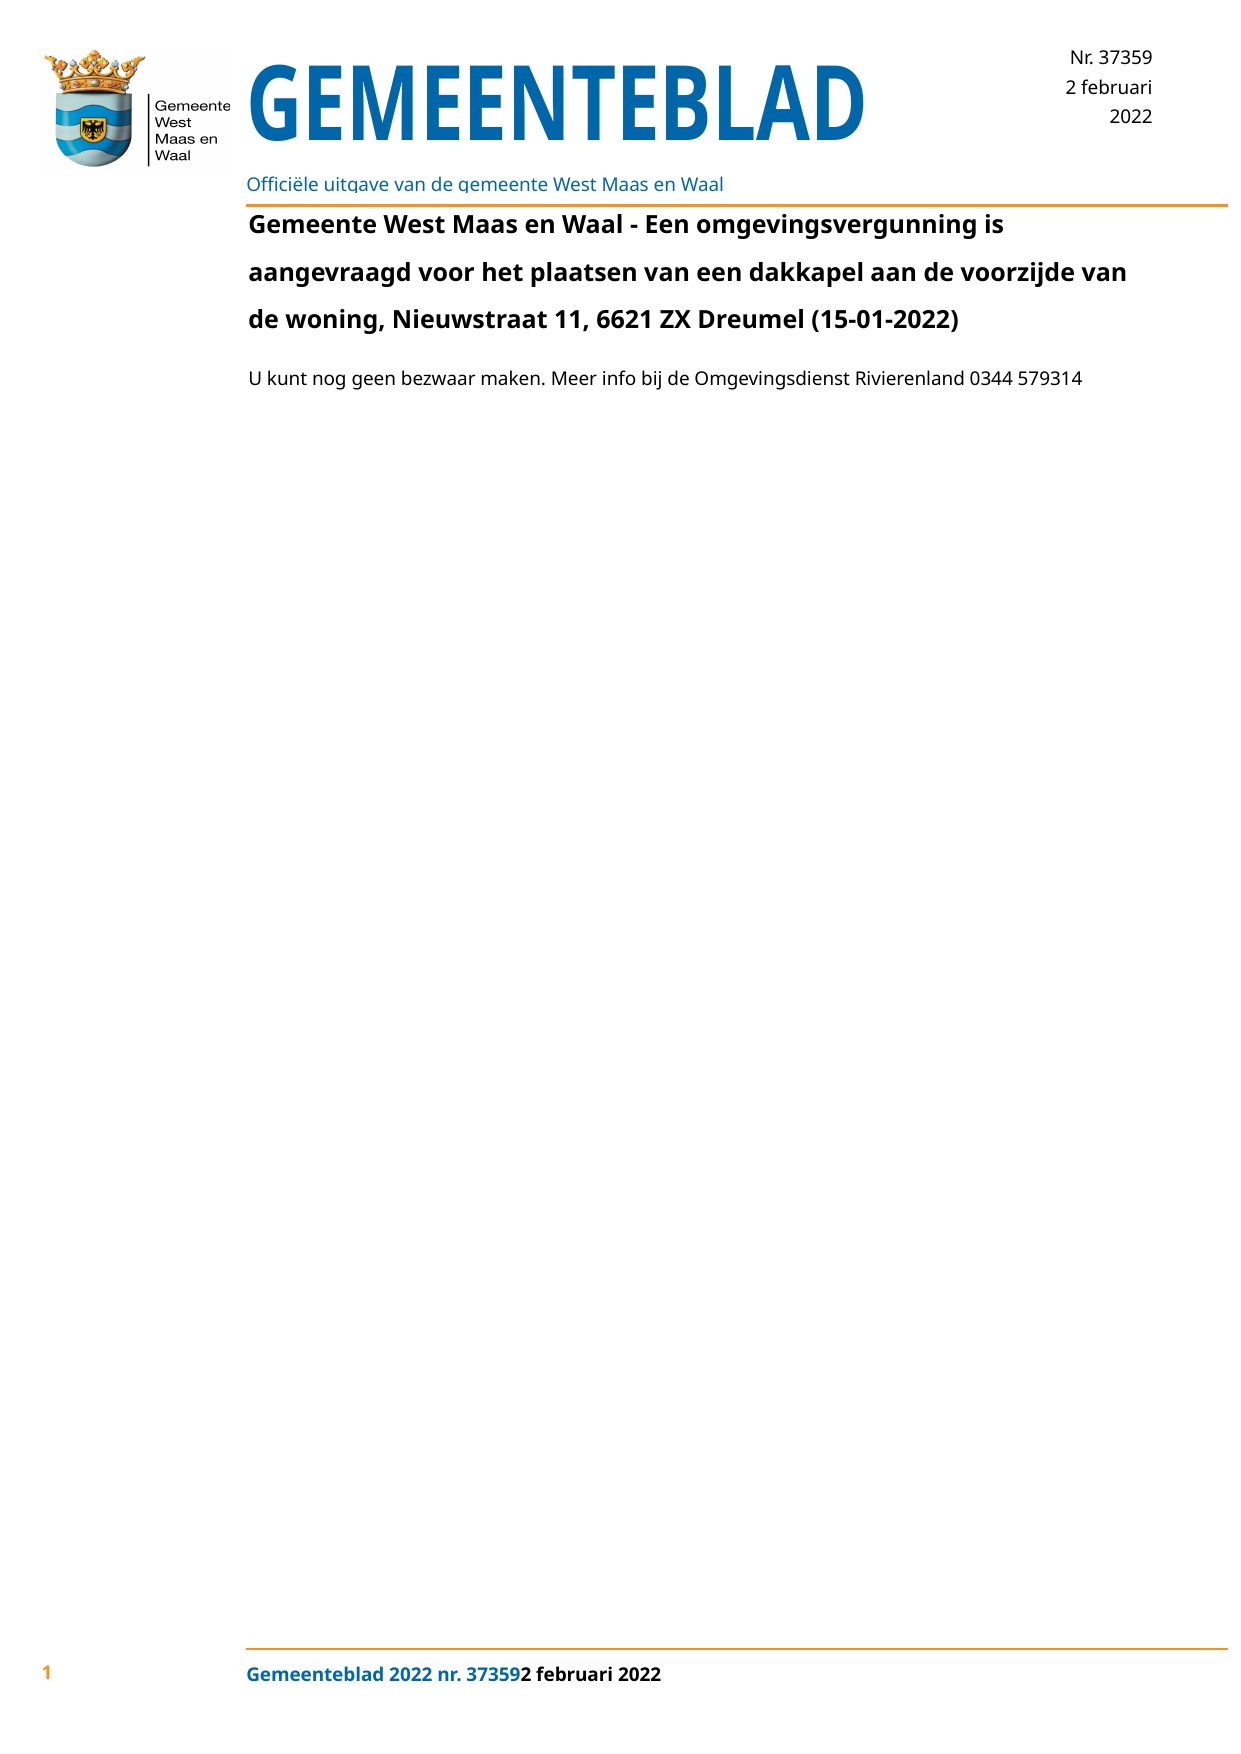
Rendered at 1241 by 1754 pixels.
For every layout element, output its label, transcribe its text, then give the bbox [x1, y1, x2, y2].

picture [41, 47, 231, 172]
text U kunt nog geen bezwaar maken. Meer info bij de Omgevingsdienst Rivierenland 0344 579314 [248, 366, 1152, 391]
text Gemeente West Maas en Waal - Een omgevingsvergunning is aangevraagd voor het plaatsen van een dakkapel aan de voorzijde van de woning, Nieuwstraat 11, 6621 ZX Dreumel (15-01-2022) [248, 207, 1152, 336]
